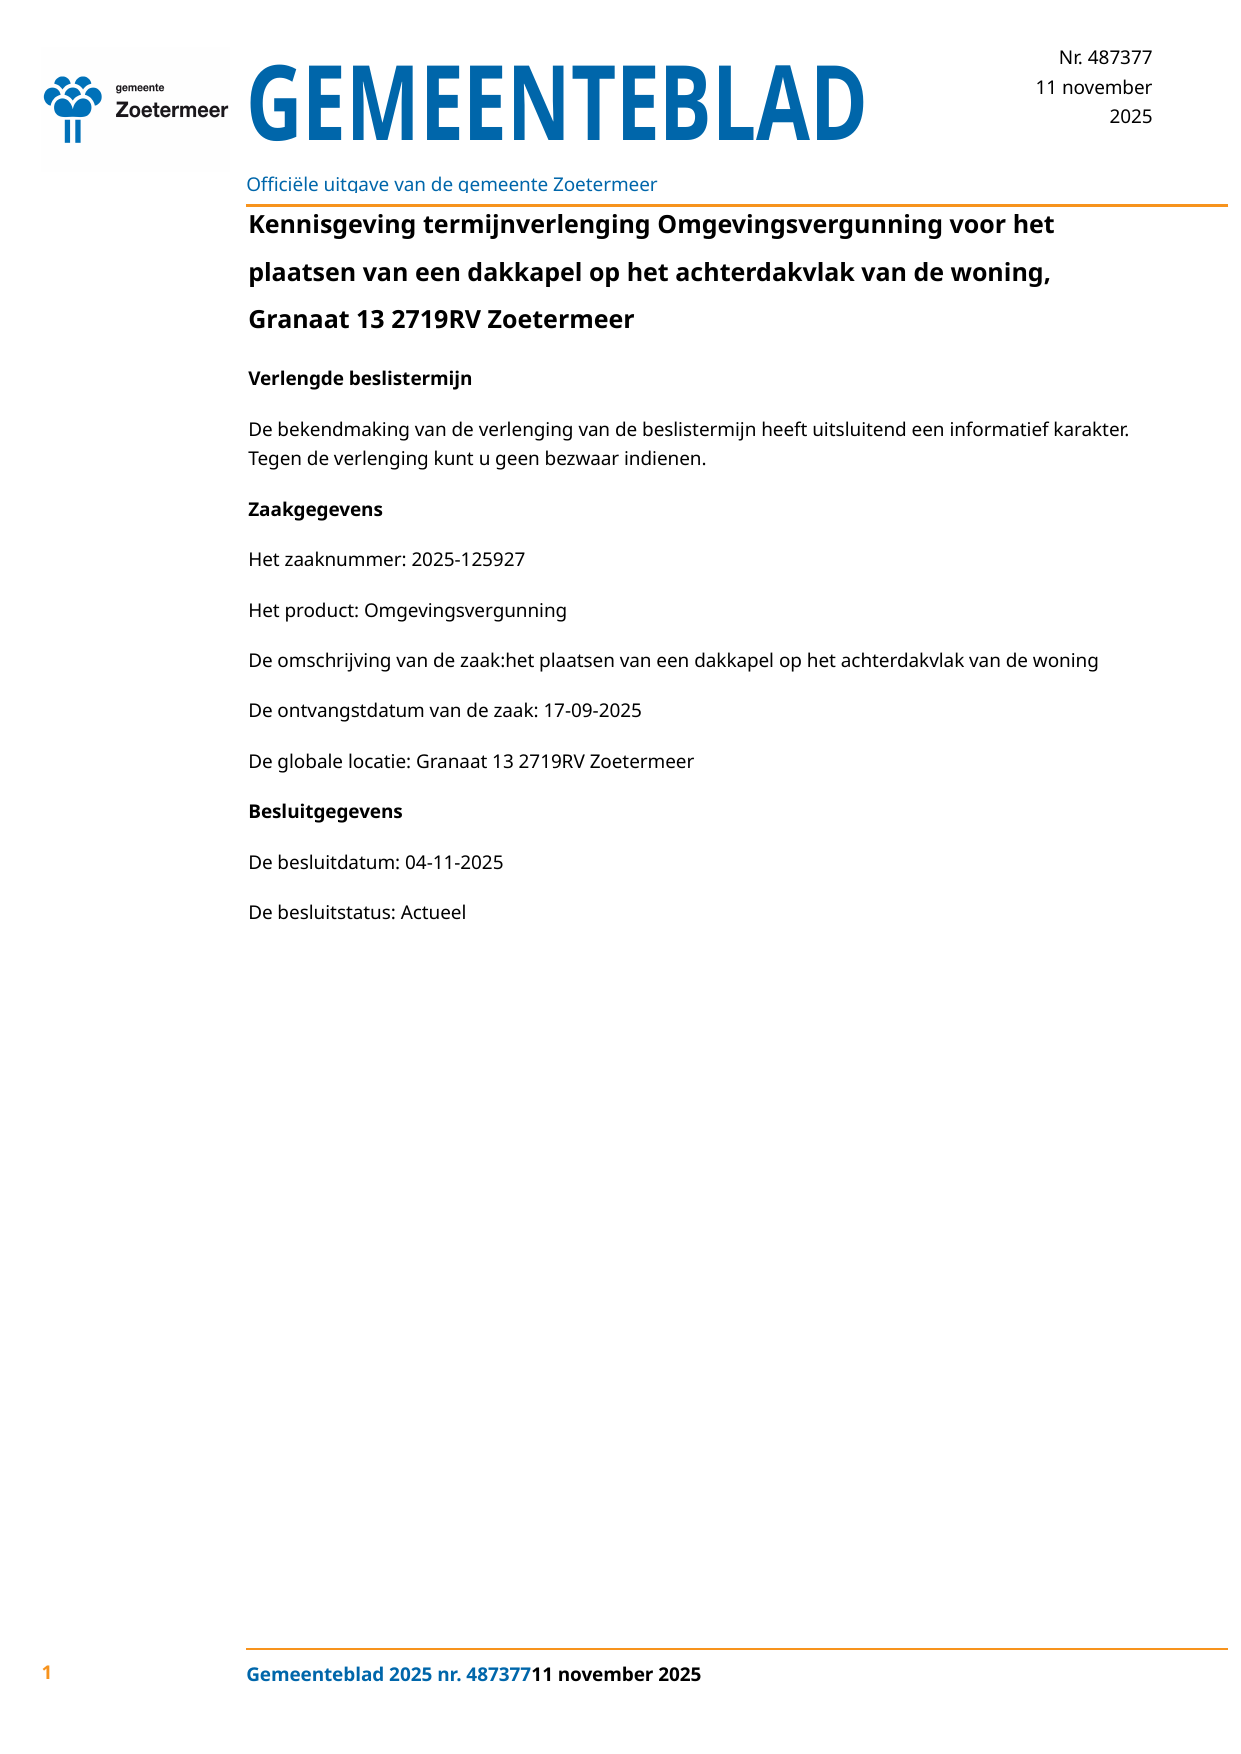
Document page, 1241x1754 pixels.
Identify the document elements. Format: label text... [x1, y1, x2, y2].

text Zaakgegevens [248, 496, 1152, 522]
text De besluitstatus: Actueel [248, 899, 1152, 925]
text Besluitgegevens [248, 798, 1152, 824]
text Verlengde beslistermijn [248, 366, 1152, 391]
text De bekendmaking van de verlenging van de beslistermijn heeft uitsluitend een informatief karakter. Tegen de verlenging kunt u geen bezwaar indienen. [248, 416, 1152, 471]
text Het product: Omgevingsvergunning [248, 597, 1152, 622]
text Het zaaknummer: 2025-125927 [248, 546, 1152, 572]
text De globale locatie: Granaat 13 2719RV Zoetermeer [248, 748, 1152, 774]
text De besluitdatum: 04-11-2025 [248, 849, 1152, 874]
text De omschrijving van de zaak:het plaatsen van een dakkapel op het achterdakvlak van de woning [248, 647, 1152, 673]
text De ontvangstdatum van de zaak: 17-09-2025 [248, 698, 1152, 723]
text Kennisgeving termijnverlenging Omgevingsvergunning voor het plaatsen van een dakkapel op het achterdakvlak van de woning, Granaat 13 2719RV Zoetermeer [248, 207, 1152, 336]
picture [41, 47, 231, 172]
